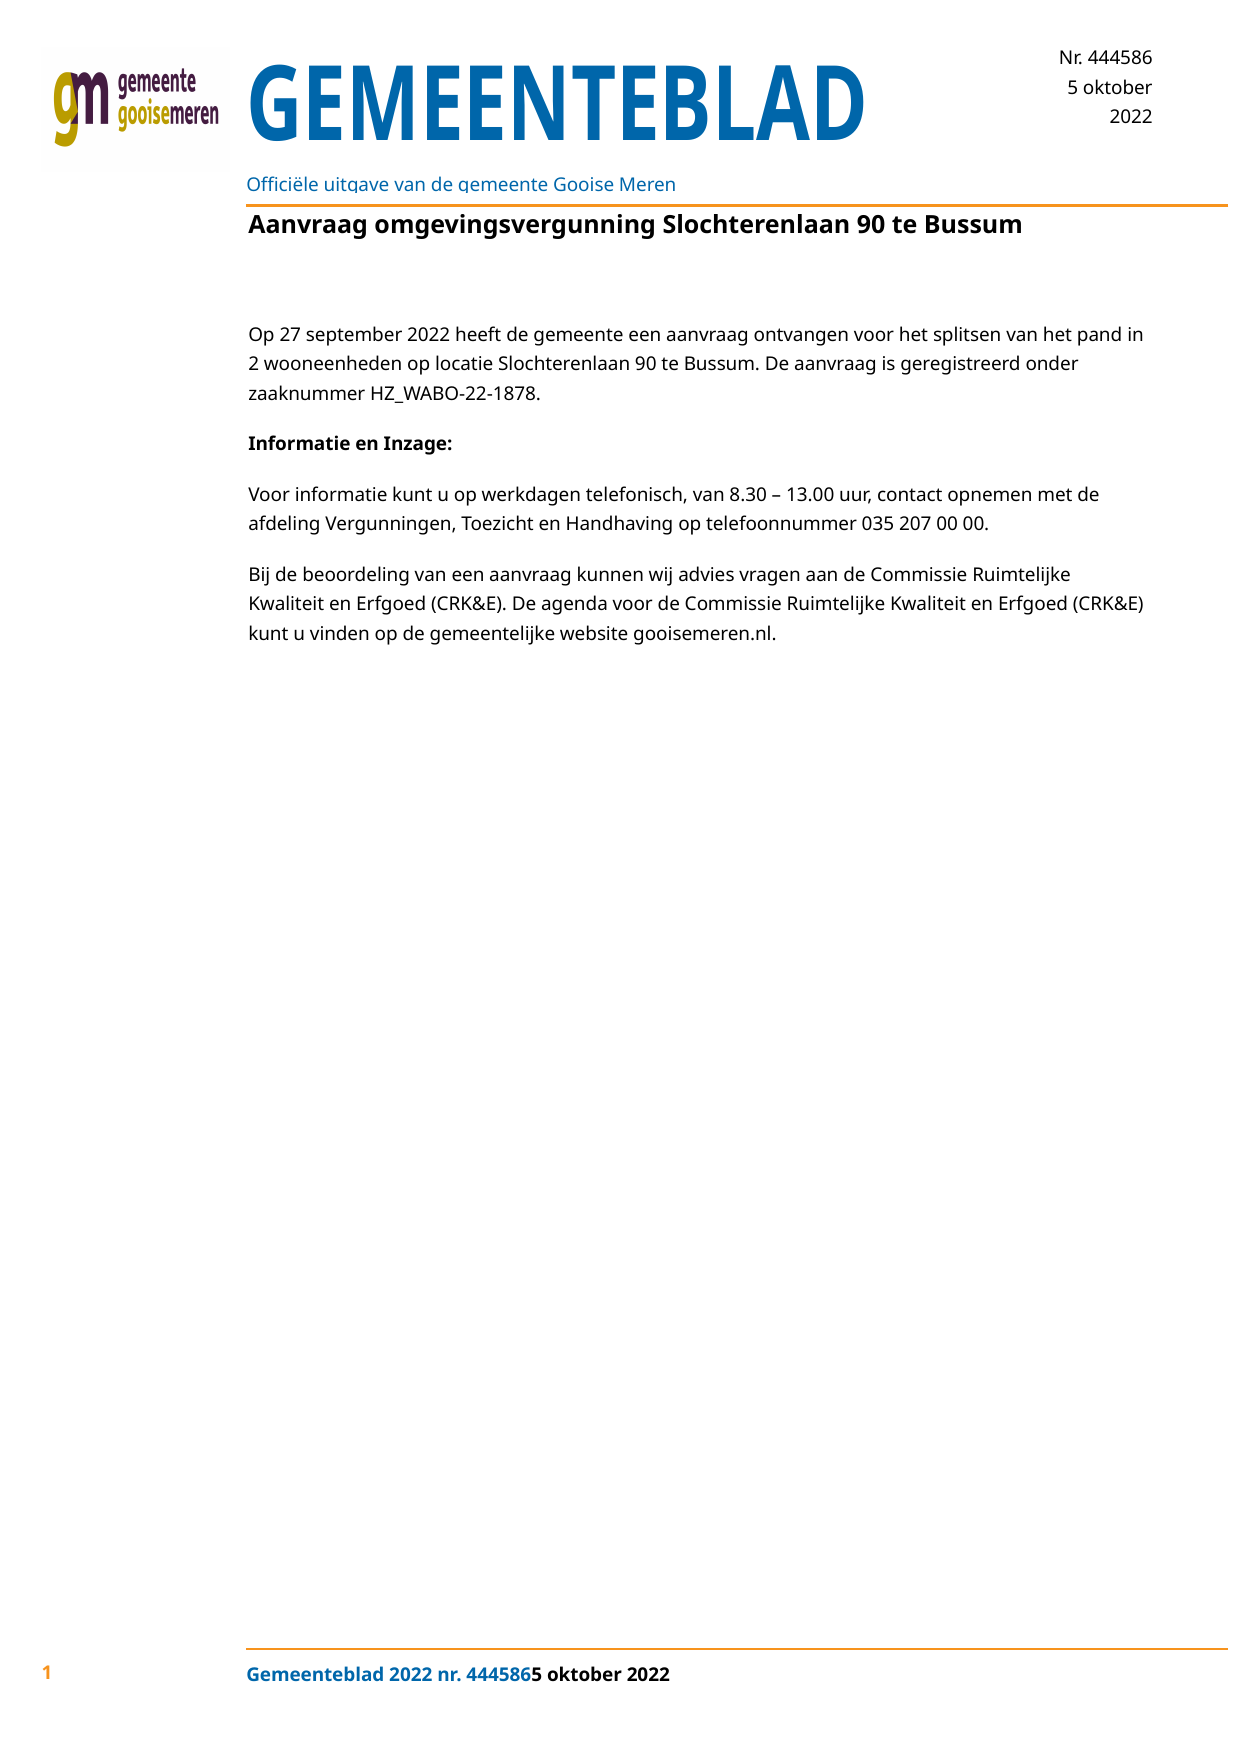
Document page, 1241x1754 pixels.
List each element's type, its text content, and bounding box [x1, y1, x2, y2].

text Op 27 september 2022 heeft de gemeente een aanvraag ontvangen voor het splitsen van het pand in 2 wooneenheden op locatie Slochterenlaan 90 te Bussum. De aanvraag is geregistreerd onder zaaknummer HZ_WABO-22-1878. [248, 321, 1152, 406]
picture [41, 47, 231, 172]
text Aanvraag omgevingsvergunning Slochterenlaan 90 te Bussum [248, 207, 1152, 241]
text Bij de beoordeling van een aanvraag kunnen wij advies vragen aan de Commissie Ruimtelijke Kwaliteit en Erfgoed (CRK&E). De agenda voor de Commissie Ruimtelijke Kwaliteit en Erfgoed (CRK&E) kunt u vinden op de gemeentelijke website gooisemeren.nl. [248, 561, 1152, 646]
text Informatie en Inzage: [248, 430, 1152, 456]
text Voor informatie kunt u op werkdagen telefonisch, van 8.30 – 13.00 uur, contact opnemen met de afdeling Vergunningen, Toezicht en Handhaving op telefoonnummer 035 207 00 00. [248, 481, 1152, 536]
